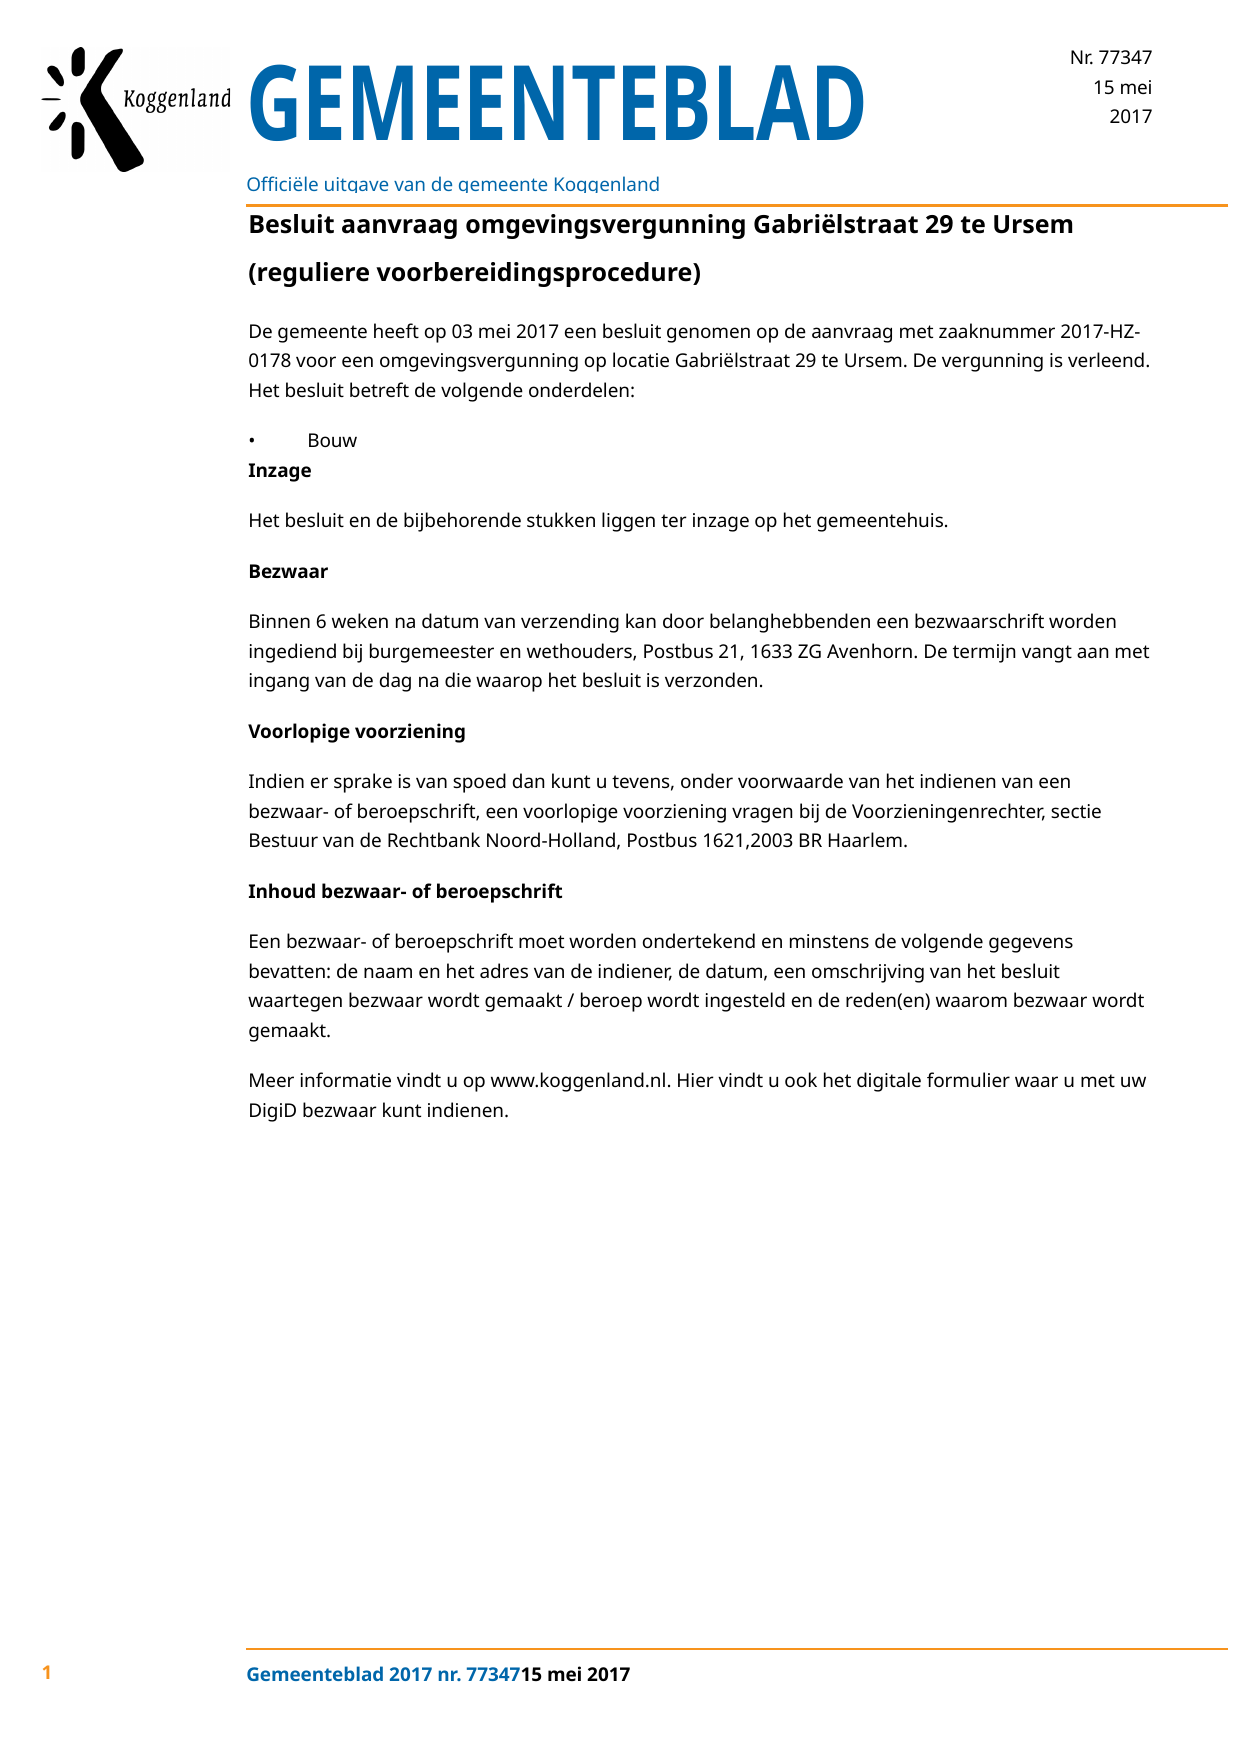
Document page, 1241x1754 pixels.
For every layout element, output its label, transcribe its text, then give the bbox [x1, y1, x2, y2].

text Meer informatie vindt u op www.koggenland.nl. Hier vindt u ook het digitale formulier waar u met uw DigiD bezwaar kunt indienen. [248, 1067, 1152, 1123]
text Bezwaar [248, 558, 1152, 584]
text Binnen 6 weken na datum van verzending kan door belanghebbenden een bezwaarschrift worden ingediend bij burgemeester en wethouders, Postbus 21, 1633 ZG Avenhorn. De termijn vangt aan met ingang van de dag na die waarop het besluit is verzonden. [248, 608, 1152, 693]
text De gemeente heeft op 03 mei 2017 een besluit genomen op de aanvraag met zaaknummer 2017-HZ-0178 voor een omgevingsvergunning op locatie Gabriëlstraat 29 te Ursem. De vergunning is verleend. Het besluit betreft de volgende onderdelen: [248, 318, 1152, 403]
picture [41, 47, 231, 172]
text Besluit aanvraag omgevingsvergunning Gabriëlstraat 29 te Ursem (reguliere voorbereidingsprocedure) [248, 207, 1152, 288]
text Indien er sprake is van spoed dan kunt u tevens, onder voorwaarde van het indienen van een bezwaar- of beroepschrift, een voorlopige voorziening vragen bij de Voorzieningenrechter, sectie Bestuur van de Rechtbank Noord-Holland, Postbus 1621,2003 BR Haarlem. [248, 768, 1152, 853]
text Inzage [248, 457, 1152, 483]
text Een bezwaar- of beroepschrift moet worden ondertekend en minstens de volgende gegevens bevatten: de naam en het adres van de indiener, de datum, een omschrijving van het besluit waartegen bezwaar wordt gemaakt / beroep wordt ingesteld en de reden(en) waarom bezwaar wordt gemaakt. [248, 928, 1152, 1043]
text Inhoud bezwaar- of beroepschrift [248, 878, 1152, 904]
text Het besluit en de bijbehorende stukken liggen ter inzage op het gemeentehuis. [248, 507, 1152, 533]
text Voorlopige voorziening [248, 718, 1152, 744]
list Bouw [248, 427, 1152, 453]
